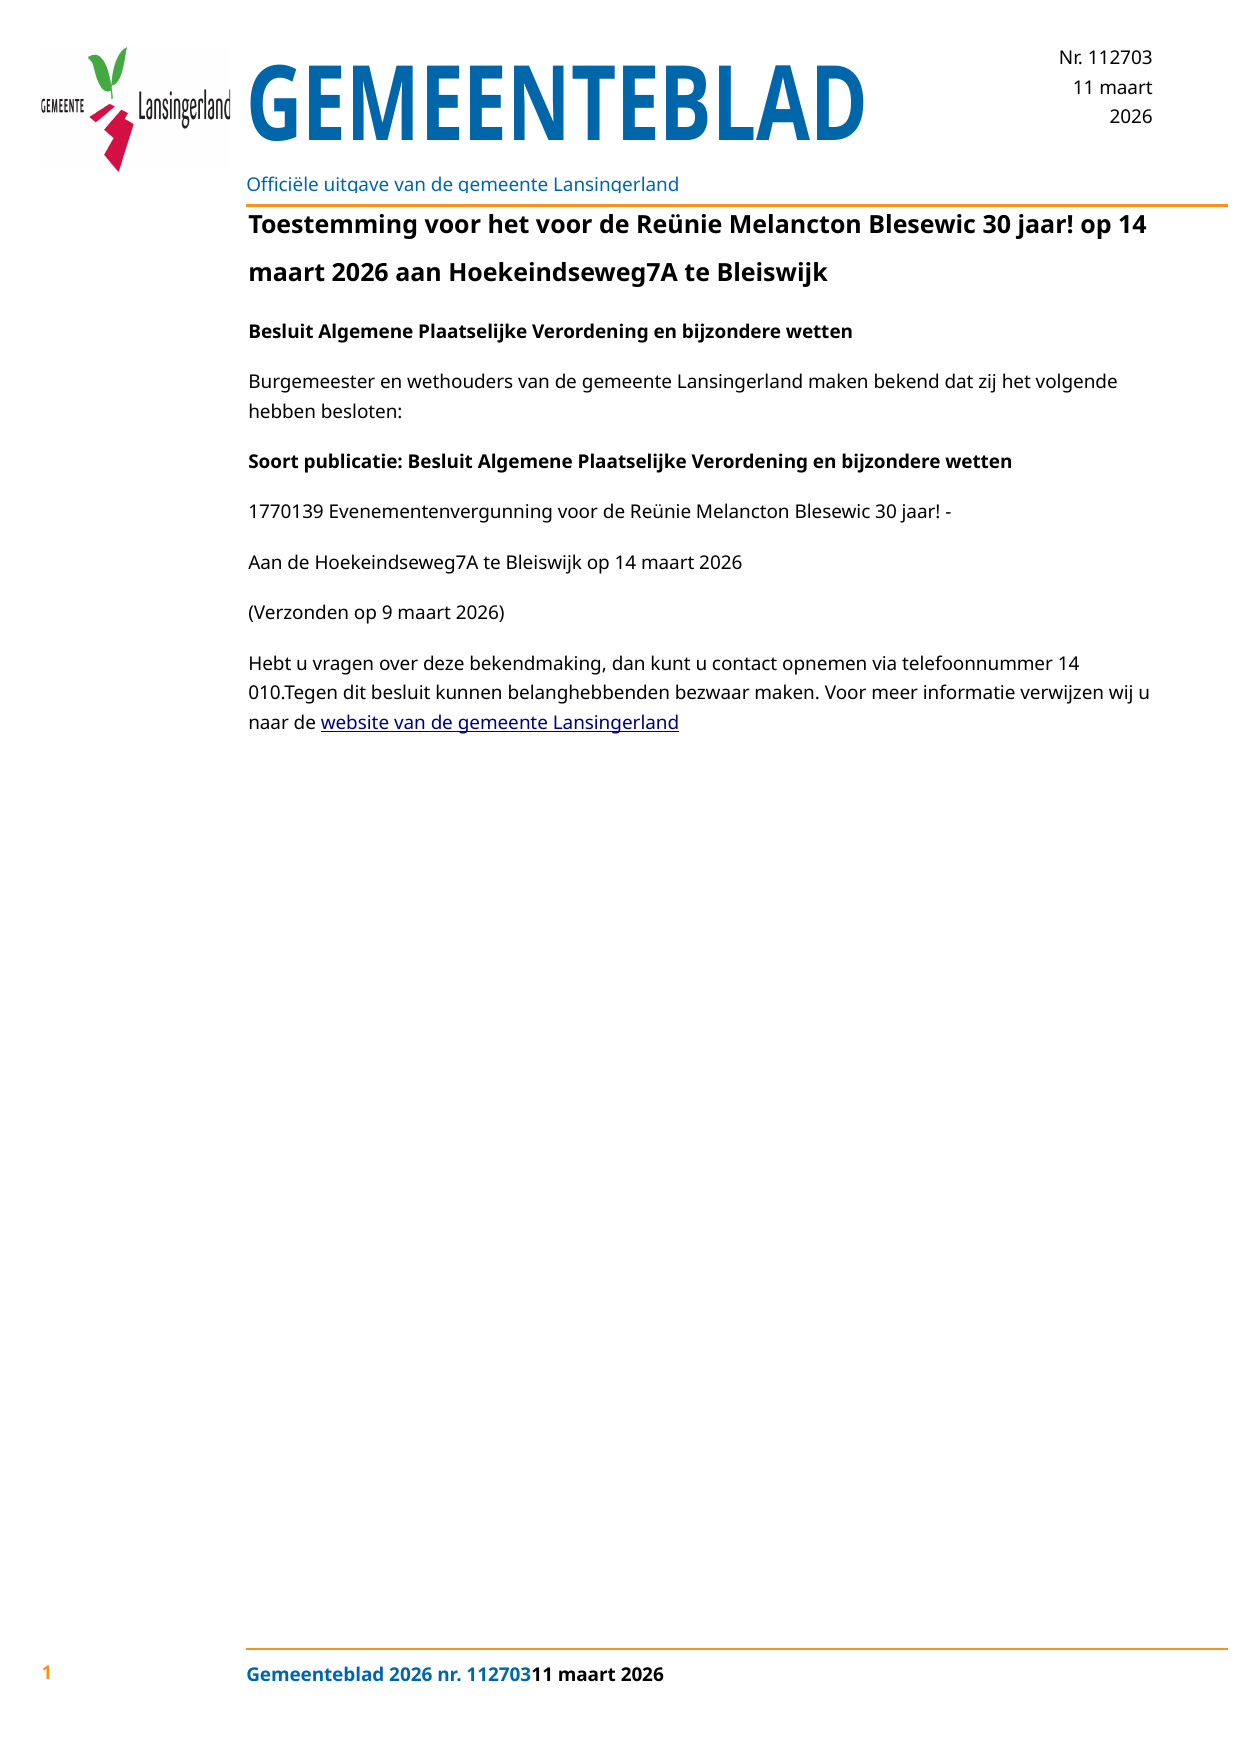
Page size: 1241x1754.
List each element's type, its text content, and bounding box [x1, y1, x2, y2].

text 1770139 Evenementenvergunning voor de Reünie Melancton Blesewic 30 jaar! - [248, 499, 1152, 524]
text Besluit Algemene Plaatselijke Verordening en bijzondere wetten [248, 318, 1152, 344]
text Aan de Hoekeindseweg7A te Bleiswijk op 14 maart 2026 [248, 549, 1152, 575]
text Burgemeester en wethouders van de gemeente Lansingerland maken bekend dat zij het volgende hebben besloten: [248, 368, 1152, 424]
text Hebt u vragen over deze bekendmaking, dan kunt u contact opnemen via telefoonnummer 14 010.Tegen dit besluit kunnen belanghebbenden bezwaar maken. Voor meer informatie verwijzen wij u naar de website van de gemeente Lansingerland [248, 650, 1152, 735]
text (Verzonden op 9 maart 2026) [248, 599, 1152, 625]
picture [41, 47, 231, 172]
text Soort publicatie: Besluit Algemene Plaatselijke Verordening en bijzondere wetten [248, 448, 1152, 474]
text Toestemming voor het voor de Reünie Melancton Blesewic 30 jaar! op 14 maart 2026 aan Hoekeindseweg7A te Bleiswijk [248, 207, 1152, 288]
